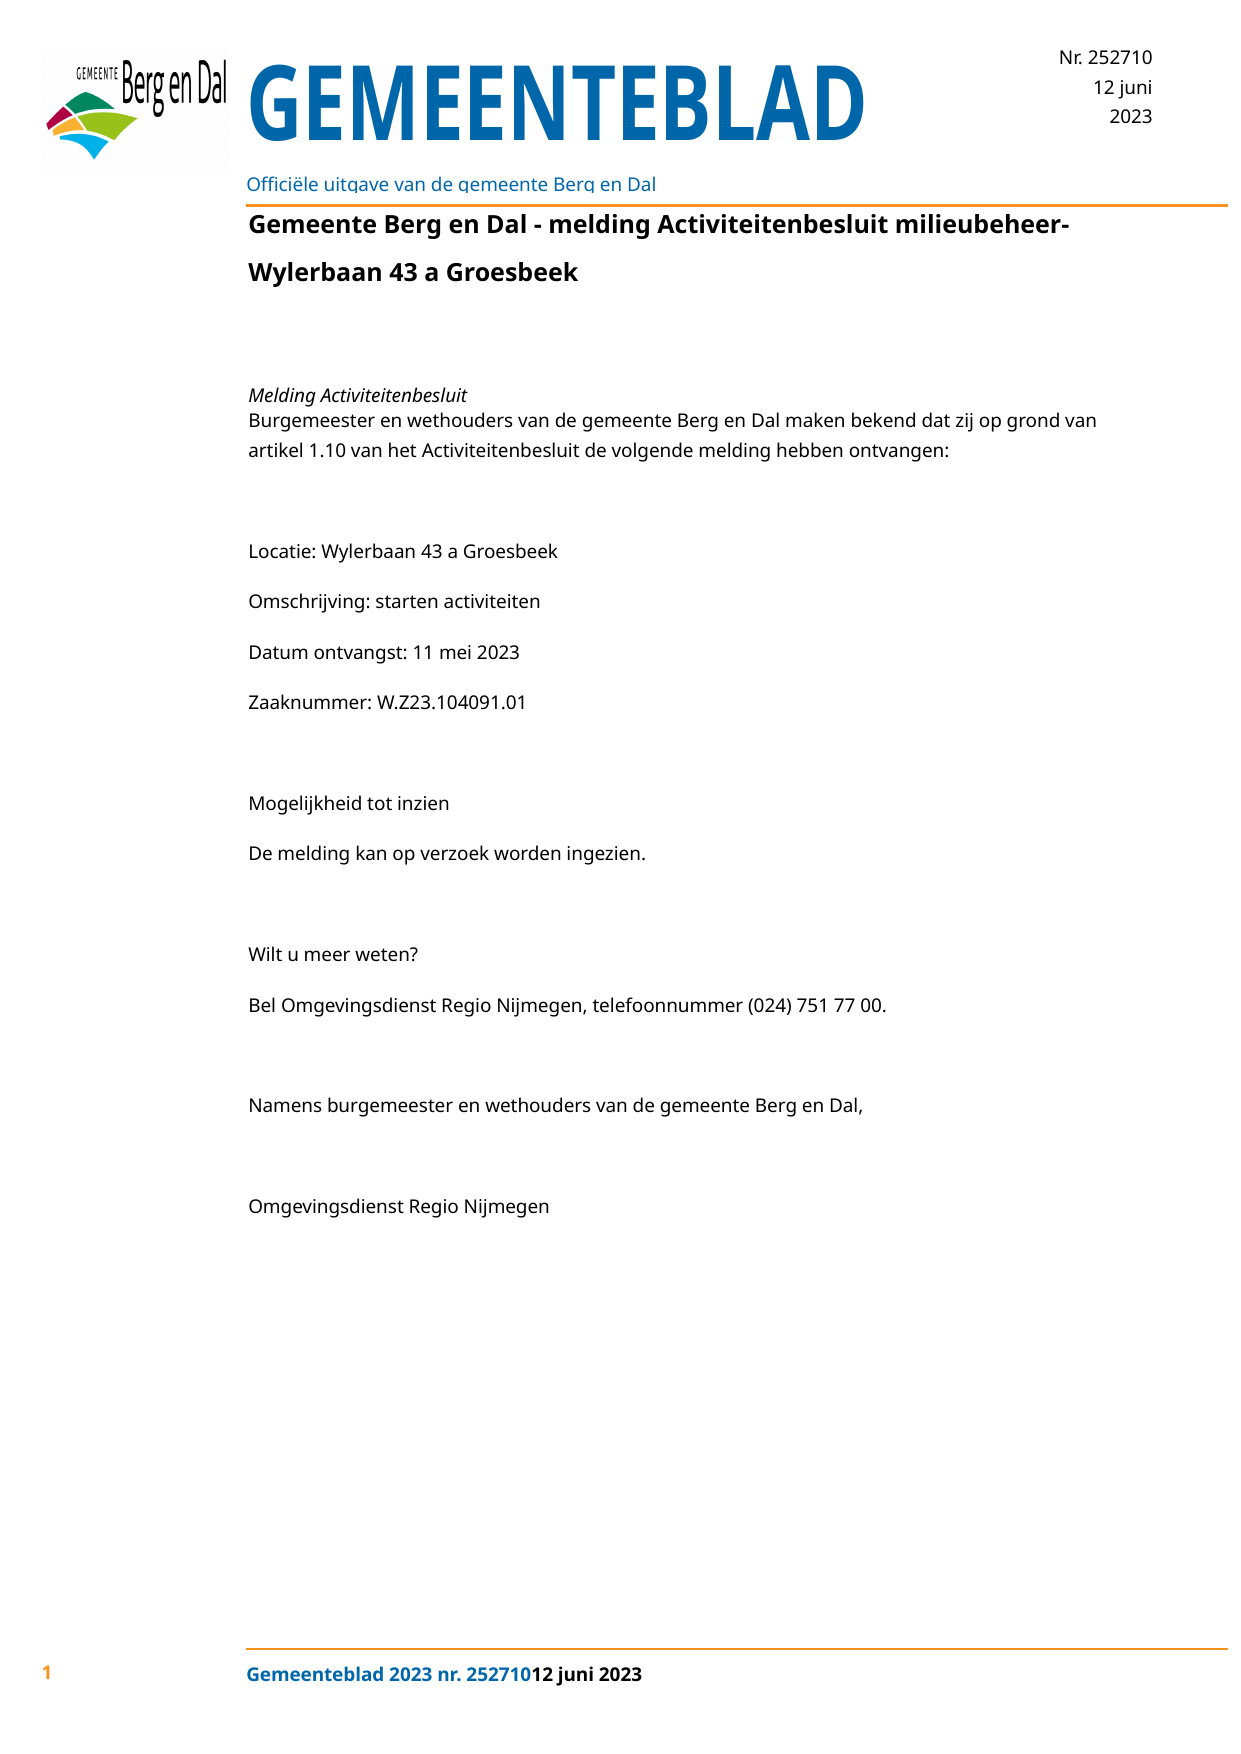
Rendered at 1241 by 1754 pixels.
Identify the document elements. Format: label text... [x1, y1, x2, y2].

text Omgevingsdienst Regio Nijmegen [248, 1193, 1152, 1219]
text Bel Omgevingsdienst Regio Nijmegen, telefoonnummer (024) 751 77 00. [248, 992, 1152, 1017]
text Wilt u meer weten? [248, 941, 1152, 967]
text De melding kan op verzoek worden ingezien. [248, 841, 1152, 866]
text Namens burgemeester en wethouders van de gemeente Berg en Dal, [248, 1093, 1152, 1118]
text Melding Activiteitenbesluit [248, 382, 1152, 408]
text Mogelijkheid tot inzien [248, 790, 1152, 816]
text Gemeente Berg en Dal - melding Activiteitenbesluit milieubeheer- Wylerbaan 43 a Groesbeek [248, 207, 1152, 288]
text Burgemeester en wethouders van de gemeente Berg en Dal maken bekend dat zij op grond van artikel 1.10 van het Activiteitenbesluit de volgende melding hebben ontvangen: [248, 408, 1152, 463]
text Omschrijving: starten activiteiten [248, 588, 1152, 614]
text Zaaknummer: W.Z23.104091.01 [248, 689, 1152, 715]
text Locatie: Wylerbaan 43 a Groesbeek [248, 538, 1152, 564]
picture [41, 47, 231, 172]
text Datum ontvangst: 11 mei 2023 [248, 639, 1152, 664]
